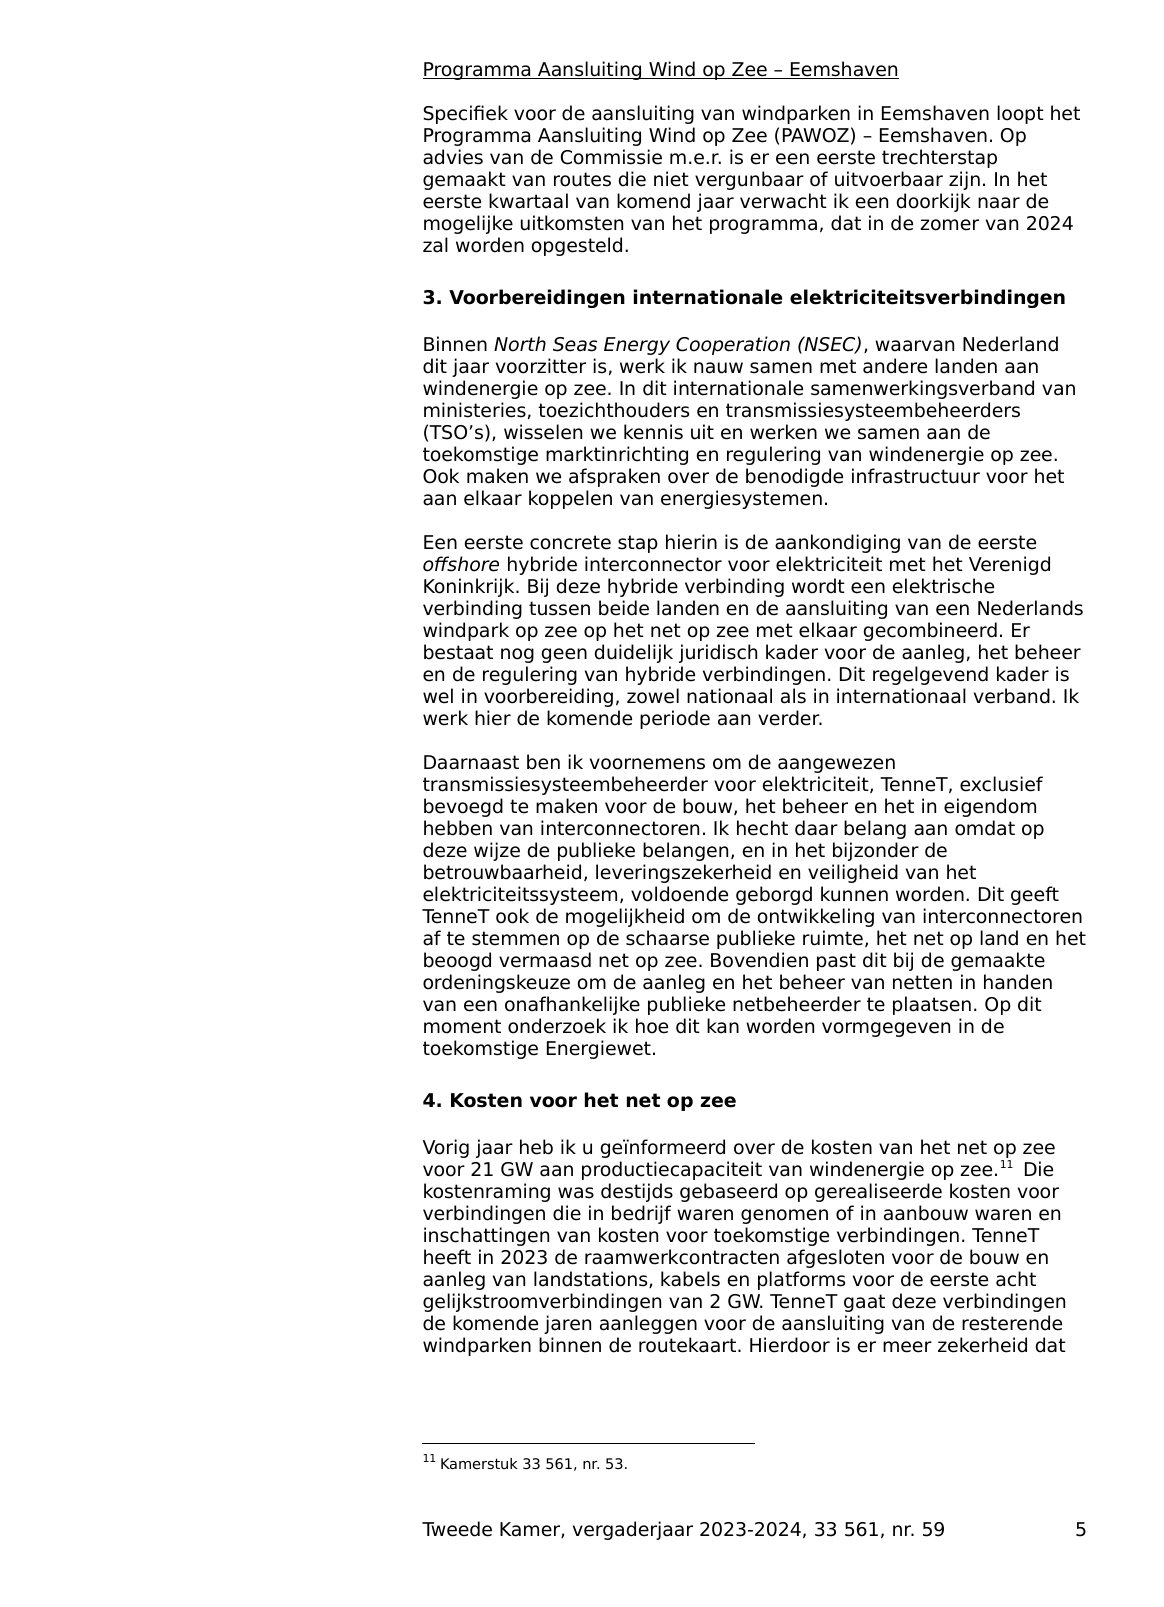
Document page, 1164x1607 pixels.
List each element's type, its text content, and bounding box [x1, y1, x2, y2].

text Een eerste concrete stap hierin is de aankondiging van de eerste offshore hybride interconnector voor elektriciteit met het Verenigd Koninkrijk. Bij deze hybride verbinding wordt een elektrische verbinding tussen beide landen en de aansluiting van een Nederlands windpark op zee op het net op zee met elkaar gecombineerd. Er bestaat nog geen duidelijk juridisch kader voor de aanleg, het beheer en de regulering van hybride verbindingen. Dit regelgevend kader is wel in voorbereiding, zowel nationaal als in internationaal verband. Ik werk hier de komende periode aan verder. [422, 532, 1087, 730]
text Binnen North Seas Energy Cooperation (NSEC), waarvan Nederland dit jaar voorzitter is, werk ik nauw samen met andere landen aan windenergie op zee. In dit internationale samenwerkingsverband van ministeries, toezichthouders en transmissiesysteembeheerders (TSO’s), wisselen we kennis uit en werken we samen aan de toekomstige marktinrichting en regulering van windenergie op zee. Ook maken we afspraken over de benodigde infrastructuur voor het aan elkaar koppelen van energiesystemen. [422, 334, 1087, 510]
subtitle Programma Aansluiting Wind op Zee – Eemshaven [422, 59, 1087, 81]
text Specifiek voor de aansluiting van windparken in Eemshaven loopt het Programma Aansluiting Wind op Zee (PAWOZ) – Eemshaven. Op advies van de Commissie m.e.r. is er een eerste trechterstap gemaakt van routes die niet vergunbaar of uitvoerbaar zijn. In het eerste kwartaal van komend jaar verwacht ik een doorkijk naar de mogelijke uitkomsten van het programma, dat in de zomer van 2024 zal worden opgesteld. [422, 103, 1087, 257]
subtitle 3. Voorbereidingen internationale elektriciteitsverbindingen [422, 287, 1087, 309]
text Kamerstuk 33 561, nr. 53. [422, 1452, 1087, 1474]
text Vorig jaar heb ik u geïnformeerd over de kosten van het net op zee voor 21 GW aan productiecapaciteit van windenergie op zee. Die kostenraming was destijds gebaseerd op gerealiseerde kosten voor verbindingen die in bedrijf waren genomen of in aanbouw waren en inschattingen van kosten voor toekomstige verbindingen. TenneT heeft in 2023 de raamwerkcontracten afgesloten voor de bouw en aanleg van landstations, kabels en platforms voor de eerste acht gelijkstroomverbindingen van 2 GW. TenneT gaat deze verbindingen de komende jaren aanleggen voor de aansluiting van de resterende windparken binnen de routekaart. Hierdoor is er meer zekerheid dat [422, 1137, 1087, 1357]
subtitle 4. Kosten voor het net op zee [422, 1090, 1087, 1112]
text Daarnaast ben ik voornemens om de aangewezen transmissiesysteembeheerder voor elektriciteit, TenneT, exclusief bevoegd te maken voor de bouw, het beheer en het in eigendom hebben van interconnectoren. Ik hecht daar belang aan omdat op deze wijze de publieke belangen, en in het bijzonder de betrouwbaarheid, leveringszekerheid en veiligheid van het elektriciteitssysteem, voldoende geborgd kunnen worden. Dit geeft TenneT ook de mogelijkheid om de ontwikkeling van interconnectoren af te stemmen op de schaarse publieke ruimte, het net op land en het beoogd vermaasd net op zee. Bovendien past dit bij de gemaakte ordeningskeuze om de aanleg en het beheer van netten in handen van een onafhankelijke publieke netbeheerder te plaatsen. Op dit moment onderzoek ik hoe dit kan worden vormgegeven in de toekomstige Energiewet. [422, 752, 1087, 1060]
